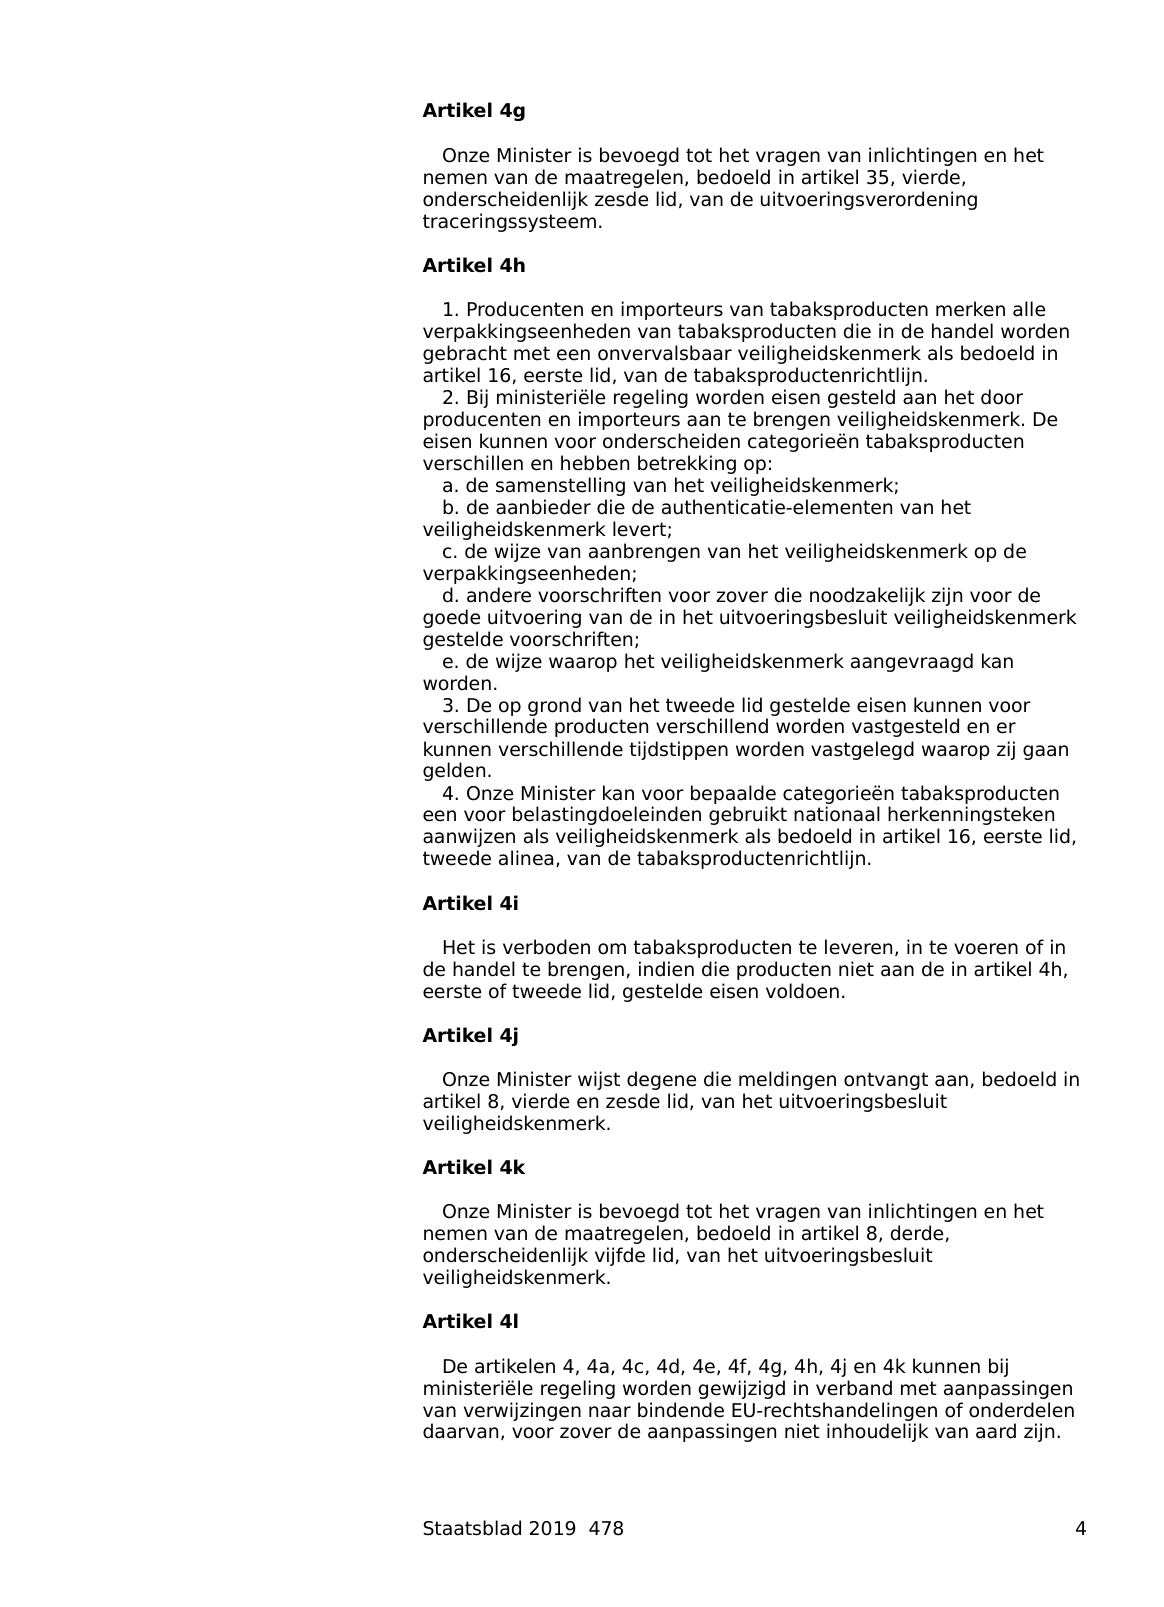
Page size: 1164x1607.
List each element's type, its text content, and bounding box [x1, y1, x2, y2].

text a. de samenstelling van het veiligheidskenmerk; [422, 475, 1087, 497]
text Het is verboden om tabaksproducten te leveren, in te voeren of in de handel te brengen, indien die producten niet aan de in artikel 4h, eerste of tweede lid, gestelde eisen voldoen. [422, 937, 1087, 1003]
text Onze Minister is bevoegd tot het vragen van inlichtingen en het nemen van de maatregelen, bedoeld in artikel 8, derde, onderscheidenlijk vijfde lid, van het uitvoeringsbesluit veiligheidskenmerk. [422, 1201, 1087, 1289]
text 4. Onze Minister kan voor bepaalde categorieën tabaksproducten een voor belastingdoeleinden gebruikt nationaal herkenningsteken aanwijzen als veiligheidskenmerk als bedoeld in artikel 16, eerste lid, tweede alinea, van de tabaksproductenrichtlijn. [422, 782, 1087, 870]
text c. de wijze van aanbrengen van het veiligheidskenmerk op de verpakkingseenheden; [422, 541, 1087, 584]
text b. de aanbieder die de authenticatie-elementen van het veiligheidskenmerk levert; [422, 497, 1087, 541]
text d. andere voorschriften voor zover die noodzakelijk zijn voor de goede uitvoering van de in het uitvoeringsbesluit veiligheidskenmerk gestelde voorschriften; [422, 584, 1087, 651]
subtitle Artikel 4l [422, 1311, 1087, 1333]
text Onze Minister wijst degene die meldingen ontvangt aan, bedoeld in artikel 8, vierde en zesde lid, van het uitvoeringsbesluit veiligheidskenmerk. [422, 1069, 1087, 1135]
text 2. Bij ministeriële regeling worden eisen gesteld aan het door producenten en importeurs aan te brengen veiligheidskenmerk. De eisen kunnen voor onderscheiden categorieën tabaksproducten verschillen en hebben betrekking op: [422, 387, 1087, 475]
text Onze Minister is bevoegd tot het vragen van inlichtingen en het nemen van de maatregelen, bedoeld in artikel 35, vierde, onderscheidenlijk zesde lid, van de uitvoeringsverordening traceringssysteem. [422, 144, 1087, 232]
subtitle Artikel 4h [422, 255, 1087, 277]
subtitle Artikel 4k [422, 1157, 1087, 1179]
text De artikelen 4, 4a, 4c, 4d, 4e, 4f, 4g, 4h, 4j en 4k kunnen bij ministeriële regeling worden gewijzigd in verband met aanpassingen van verwijzingen naar bindende EU-rechtshandelingen of onderdelen daarvan, voor zover de aanpassingen niet inhoudelijk van aard zijn. [422, 1356, 1087, 1443]
text 3. De op grond van het tweede lid gestelde eisen kunnen voor verschillende producten verschillend worden vastgesteld en er kunnen verschillende tijdstippen worden vastgelegd waarop zij gaan gelden. [422, 694, 1087, 782]
subtitle Artikel 4j [422, 1025, 1087, 1047]
subtitle Artikel 4g [422, 100, 1087, 122]
subtitle Artikel 4i [422, 892, 1087, 914]
text 1. Producenten en importeurs van tabaksproducten merken alle verpakkingseenheden van tabaksproducten die in de handel worden gebracht met een onvervalsbaar veiligheidskenmerk als bedoeld in artikel 16, eerste lid, van de tabaksproductenrichtlijn. [422, 299, 1087, 387]
text e. de wijze waarop het veiligheidskenmerk aangevraagd kan worden. [422, 651, 1087, 694]
